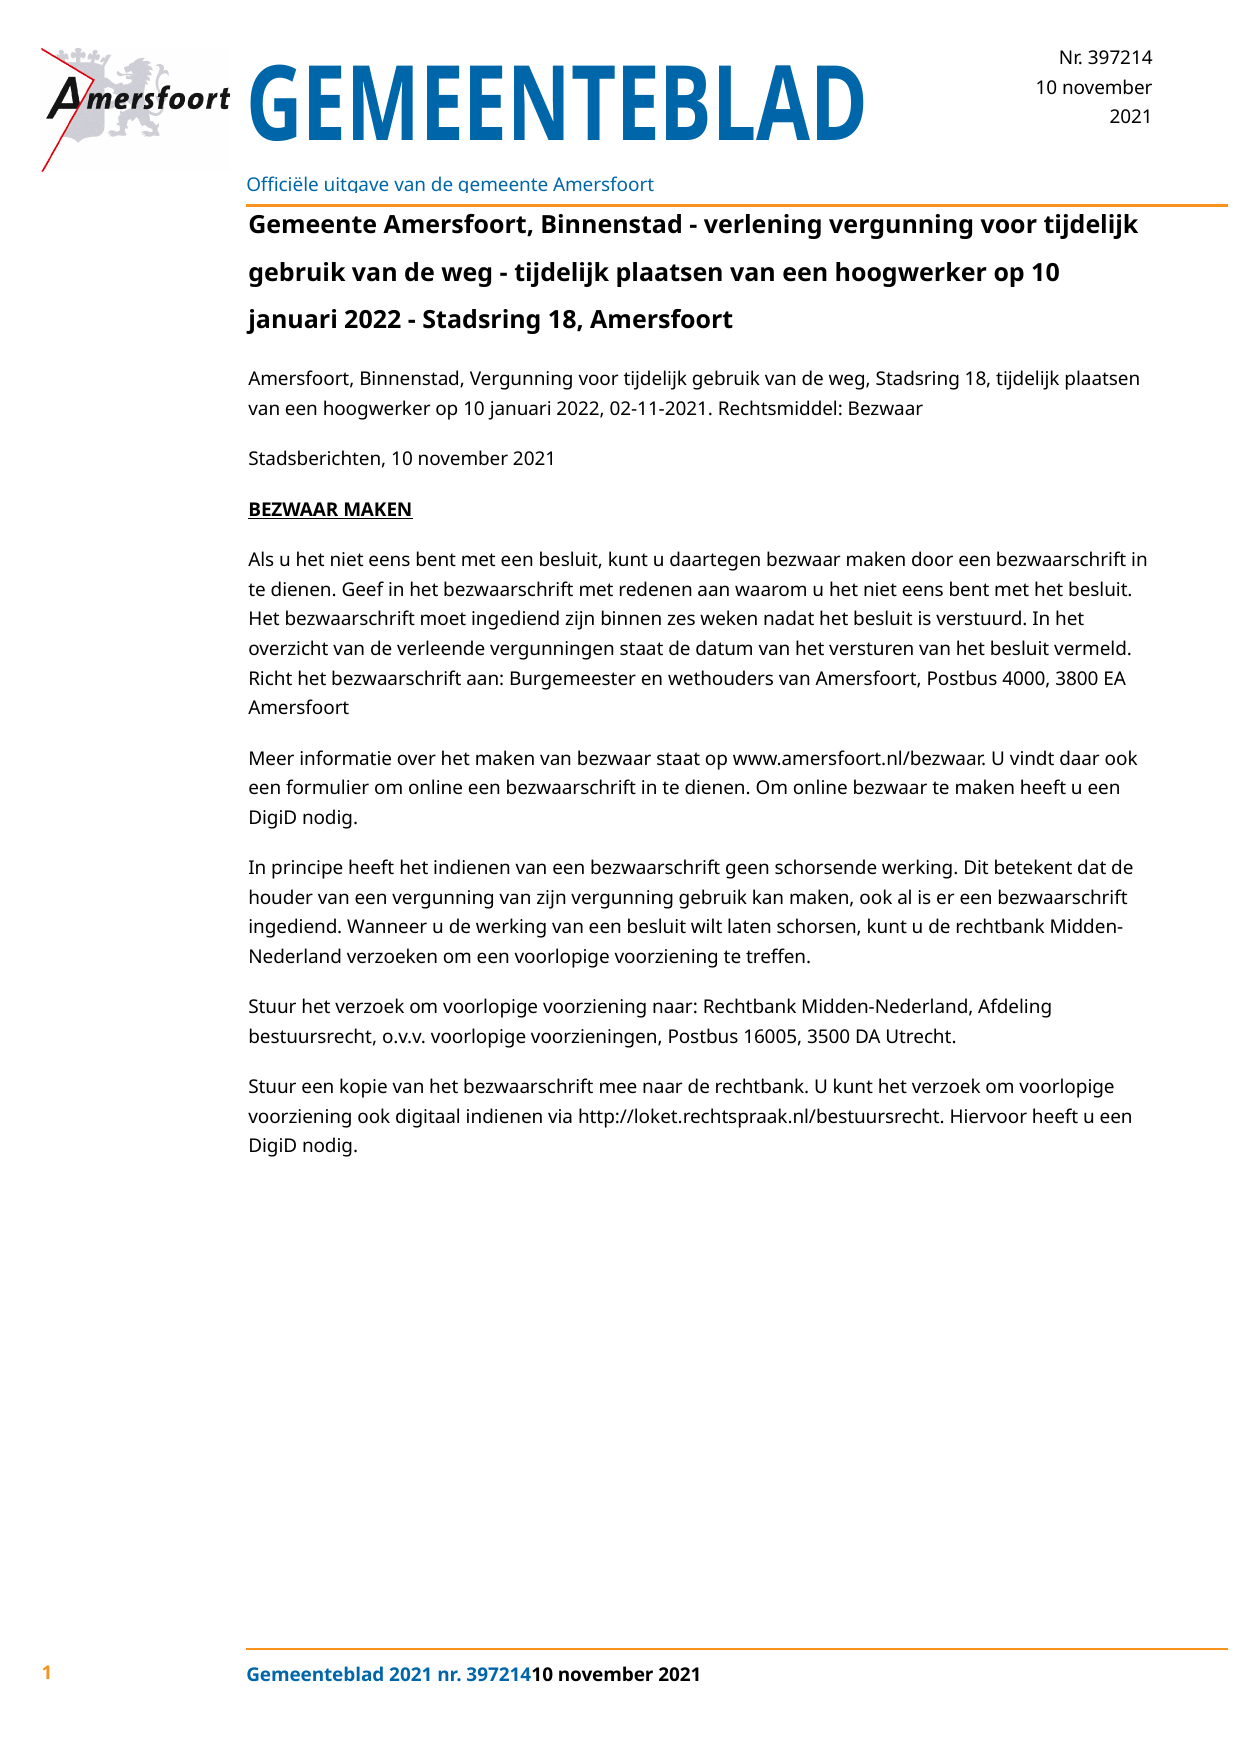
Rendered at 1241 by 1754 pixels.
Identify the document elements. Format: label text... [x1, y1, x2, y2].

text Gemeente Amersfoort, Binnenstad - verlening vergunning voor tijdelijk gebruik van de weg - tijdelijk plaatsen van een hoogwerker op 10 januari 2022 - Stadsring 18, Amersfoort [248, 207, 1152, 336]
text Meer informatie over het maken van bezwaar staat op www.amersfoort.nl/bezwaar. U vindt daar ook een formulier om online een bezwaarschrift in te dienen. Om online bezwaar te maken heeft u een DigiD nodig. [248, 745, 1152, 829]
picture [41, 47, 231, 172]
text Als u het niet eens bent met een besluit, kunt u daartegen bezwaar maken door een bezwaarschrift in te dienen. Geef in het bezwaarschrift met redenen aan waarom u het niet eens bent met het besluit. Het bezwaarschrift moet ingediend zijn binnen zes weken nadat het besluit is verstuurd. In het overzicht van de verleende vergunningen staat de datum van het versturen van het besluit vermeld. Richt het bezwaarschrift aan: Burgemeester en wethouders van Amersfoort, Postbus 4000, 3800 EA Amersfoort [248, 546, 1152, 720]
text Amersfoort, Binnenstad, Vergunning voor tijdelijk gebruik van de weg, Stadsring 18, tijdelijk plaatsen van een hoogwerker op 10 januari 2022, 02-11-2021. Rechtsmiddel: Bezwaar [248, 366, 1152, 421]
text Stuur het verzoek om voorlopige voorziening naar: Rechtbank Midden-Nederland, Afdeling bestuursrecht, o.v.v. voorlopige voorzieningen, Postbus 16005, 3500 DA Utrecht. [248, 993, 1152, 1049]
text BEZWAAR MAKEN [248, 496, 1152, 522]
text In principe heeft het indienen van een bezwaarschrift geen schorsende werking. Dit betekent dat de houder van een vergunning van zijn vergunning gebruik kan maken, ook al is er een bezwaarschrift ingediend. Wanneer u de werking van een besluit wilt laten schorsen, kunt u de rechtbank Midden-Nederland verzoeken om een voorlopige voorziening te treffen. [248, 854, 1152, 969]
text Stadsberichten, 10 november 2021 [248, 446, 1152, 471]
text Stuur een kopie van het bezwaarschrift mee naar de rechtbank. U kunt het verzoek om voorlopige voorziening ook digitaal indienen via http://loket.rechtspraak.nl/bestuursrecht. Hiervoor heeft u een DigiD nodig. [248, 1073, 1152, 1158]
